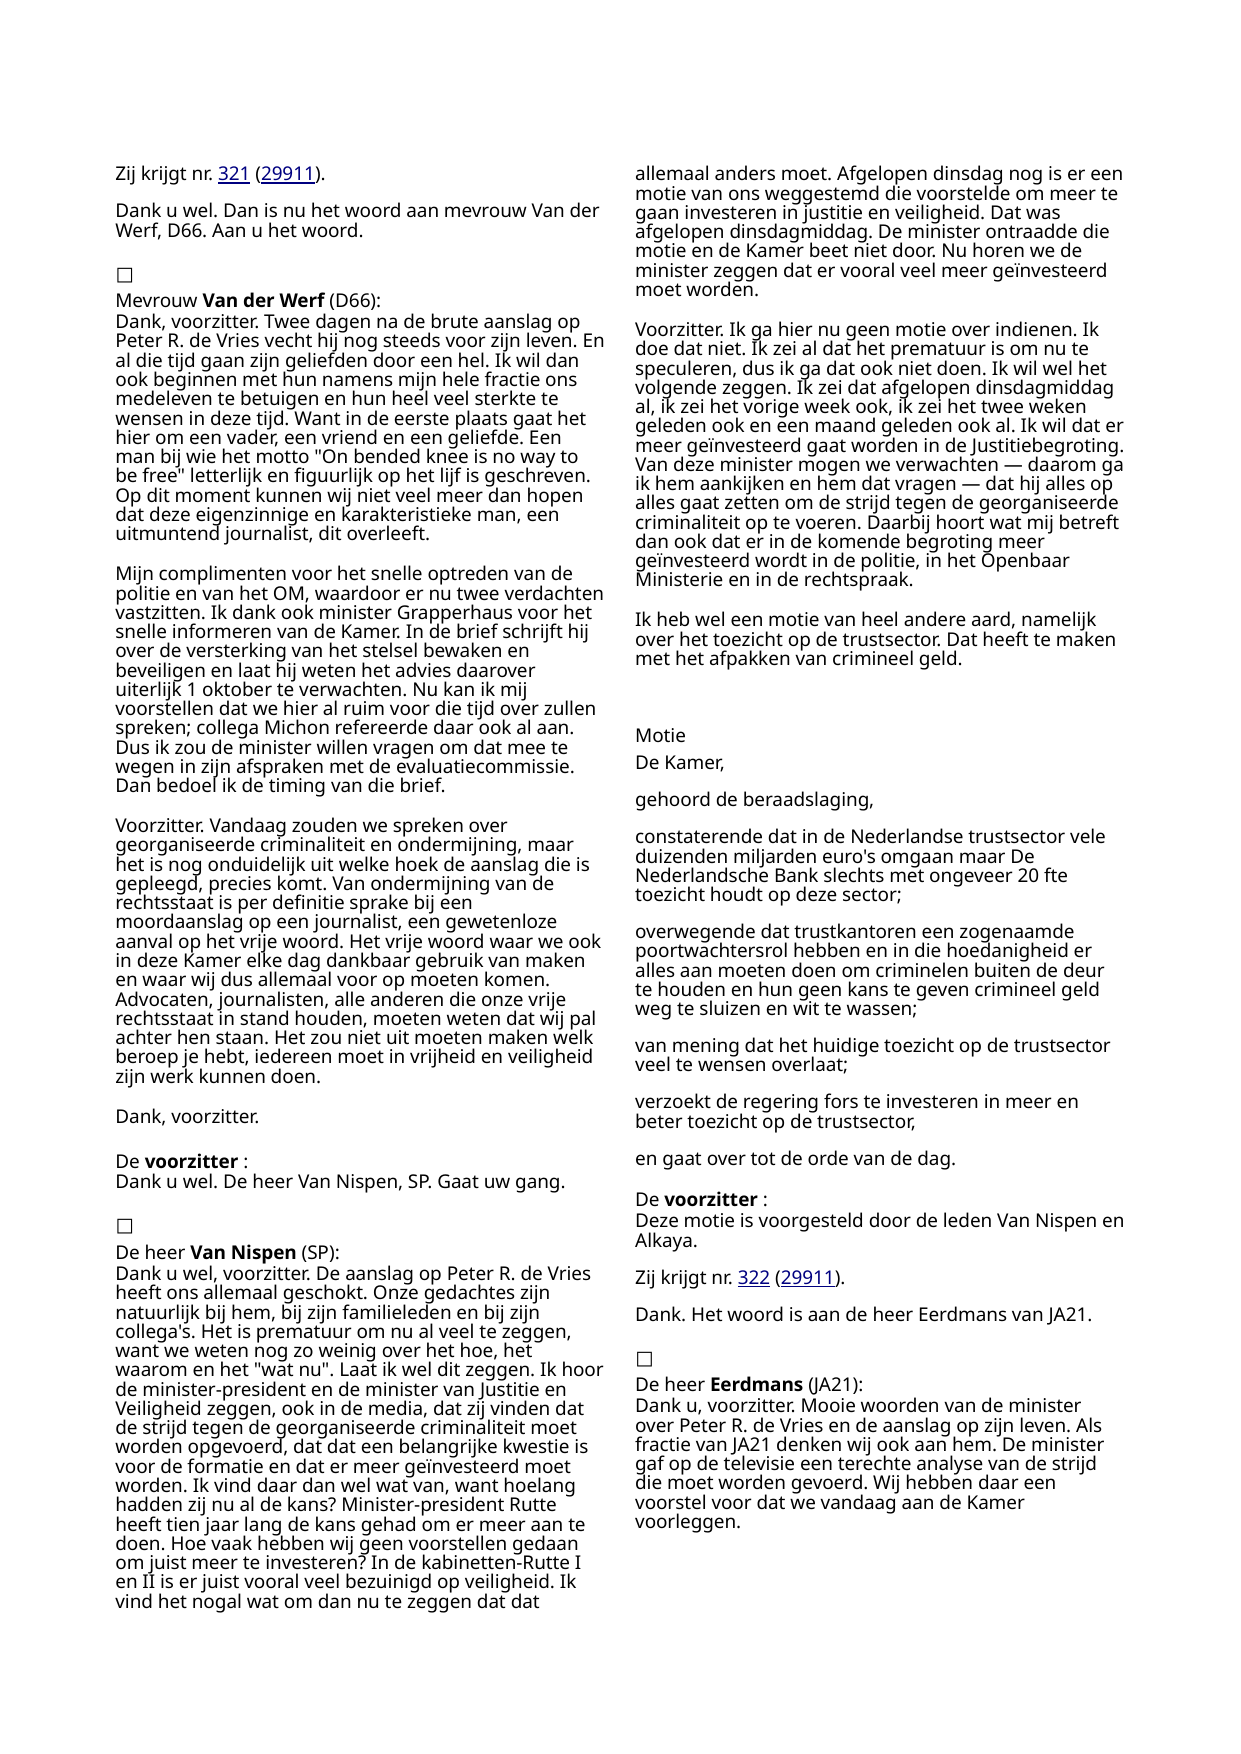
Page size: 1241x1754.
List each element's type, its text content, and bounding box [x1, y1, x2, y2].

text gehoord de beraadslaging, [635, 791, 1125, 811]
text De voorzitter : [115, 1148, 605, 1173]
text Ik heb wel een motie van heel andere aard, namelijk over het toezicht op de trustsector. Dat heeft te maken met het afpakken van crimineel geld. [635, 611, 1125, 669]
text Dank, voorzitter. Twee dagen na de brute aanslag op Peter R. de Vries vecht hij nog steeds voor zijn leven. En al die tijd gaan zijn geliefden door een hel. Ik wil dan ook beginnen met hun namens mijn hele fractie ons medeleven te betuigen en hun heel veel sterkte te wensen in deze tijd. Want in de eerste plaats gaat het hier om een vader, een vriend en een geliefde. Een man bij wie het motto "On bended knee is no way to be free" letterlijk en figuurlijk op het lijf is geschreven. Op dit moment kunnen wij niet veel meer dan hopen dat deze eigenzinnige en karakteristieke man, een uitmuntend journalist, dit overleeft. [115, 313, 605, 544]
text Motie [635, 723, 1125, 748]
text van mening dat het huidige toezicht op de trustsector veel te wensen overlaat; [635, 1037, 1125, 1076]
text Dank u, voorzitter. Mooie woorden van de minister over Peter R. de Vries en de aanslag op zijn leven. Als fractie van JA21 denken wij ook aan hem. De minister gaf op de televisie een terechte analyse van de strijd die moet worden gevoerd. Wij hebben daar een voorstel voor dat we vandaag aan de Kamer voorleggen. [635, 1397, 1125, 1532]
text Dank u wel, voorzitter. De aanslag op Peter R. de Vries heeft ons allemaal geschokt. Onze gedachtes zijn natuurlijk bij hem, bij zijn familieleden en bij zijn collega's. Het is prematuur om nu al veel te zeggen, want we weten nog zo weinig over het hoe, het waarom en het "wat nu". Laat ik wel dit zeggen. Ik hoor de minister-president en de minister van Justitie en Veiligheid zeggen, ook in de media, dat zij vinden dat de strijd tegen de georganiseerde criminaliteit moet worden opgevoerd, dat dat een belangrijke kwestie is voor de formatie en dat er meer geïnvesteerd moet worden. Ik vind daar dan wel wat van, want hoelang hadden zij nu al de kans? Minister-president Rutte heeft tien jaar lang de kans gehad om er meer aan te doen. Hoe vaak hebben wij geen voorstellen gedaan om juist meer te investeren? In de kabinetten-Rutte I en II is er juist vooral veel bezuinigd op veiligheid. Ik vind het nogal wat om dan nu te zeggen dat dat [115, 1265, 605, 1612]
text Dank u wel. Dan is nu het woord aan mevrouw Van der Werf, D66. Aan u het woord. [115, 202, 605, 241]
text Dank, voorzitter. [115, 1108, 605, 1127]
text constaterende dat in de Nederlandse trustsector vele duizenden miljarden euro's omgaan maar De Nederlandsche Bank slechts met ongeveer 20 fte toezicht houdt op deze sector; [635, 828, 1125, 905]
text De voorzitter : [635, 1187, 1125, 1212]
text ⬜ [115, 1214, 605, 1239]
text en gaat over tot de orde van de dag. [635, 1150, 1125, 1169]
text Voorzitter. Ik ga hier nu geen motie over indienen. Ik doe dat niet. Ik zei al dat het prematuur is om nu te speculeren, dus ik ga dat ook niet doen. Ik wil wel het volgende zeggen. Ik zei dat afgelopen dinsdagmiddag al, ik zei het vorige week ook, ik zei het twee weken geleden ook en een maand geleden ook al. Ik wil dat er meer geïnvesteerd gaat worden in de Justitiebegroting. Van deze minister mogen we verwachten — daarom ga ik hem aankijken en hem dat vragen — dat hij alles op alles gaat zetten om de strijd tegen de georganiseerde criminaliteit op te voeren. Daarbij hoort wat mij betreft dan ook dat er in de komende begroting meer geïnvesteerd wordt in de politie, in het Openbaar Ministerie en in de rechtspraak. [635, 321, 1125, 591]
text Dank. Het woord is aan de heer Eerdmans van JA21. [635, 1306, 1125, 1325]
text Mijn complimenten voor het snelle optreden van de politie en van het OM, waardoor er nu twee verdachten vastzitten. Ik dank ook minister Grapperhaus voor het snelle informeren van de Kamer. In de brief schrijft hij over de versterking van het stelsel bewaken en beveiligen en laat hij weten het advies daarover uiterlijk 1 oktober te verwachten. Nu kan ik mij voorstellen dat we hier al ruim voor die tijd over zullen spreken; collega Michon refereerde daar ook al aan. Dus ik zou de minister willen vragen om dat mee te wegen in zijn afspraken met de evaluatiecommissie. Dan bedoel ik de timing van die brief. [115, 565, 605, 796]
text Zij krijgt nr. 321 (29911). [115, 165, 605, 184]
text Dank u wel. De heer Van Nispen, SP. Gaat uw gang. [115, 1173, 605, 1193]
text De heer Van Nispen (SP): [115, 1239, 605, 1265]
text De heer Eerdmans (JA21): [635, 1372, 1125, 1397]
text Deze motie is voorgesteld door de leden Van Nispen en Alkaya. [635, 1212, 1125, 1251]
text verzoekt de regering fors te investeren in meer en beter toezicht op de trustsector, [635, 1093, 1125, 1132]
text allemaal anders moet. Afgelopen dinsdag nog is er een motie van ons weggestemd die voorstelde om meer te gaan investeren in justitie en veiligheid. Dat was afgelopen dinsdagmiddag. De minister ontraadde die motie en de Kamer beet niet door. Nu horen we de minister zeggen dat er vooral veel meer geïnvesteerd moet worden. [635, 165, 1125, 300]
text ⬜ [115, 262, 605, 287]
text overwegende dat trustkantoren een zogenaamde poortwachtersrol hebben en in die hoedanigheid er alles aan moeten doen om criminelen buiten de deur te houden en hun geen kans te geven crimineel geld weg te sluizen en wit te wassen; [635, 923, 1125, 1019]
text Voorzitter. Vandaag zouden we spreken over georganiseerde criminaliteit en ondermijning, maar het is nog onduidelijk uit welke hoek de aanslag die is gepleegd, precies komt. Van ondermijning van de rechtsstaat is per definitie sprake bij een moordaanslag op een journalist, een gewetenloze aanval op het vrije woord. Het vrije woord waar we ook in deze Kamer elke dag dankbaar gebruik van maken en waar wij dus allemaal voor op moeten komen. Advocaten, journalisten, alle anderen die onze vrije rechtsstaat in stand houden, moeten weten dat wij pal achter hen staan. Het zou niet uit moeten maken welk beroep je hebt, iedereen moet in vrijheid en veiligheid zijn werk kunnen doen. [115, 817, 605, 1087]
text ⬜ [635, 1346, 1125, 1372]
text Zij krijgt nr. 322 (29911). [635, 1269, 1125, 1288]
text Mevrouw Van der Werf (D66): [115, 287, 605, 313]
text De Kamer, [635, 754, 1125, 774]
